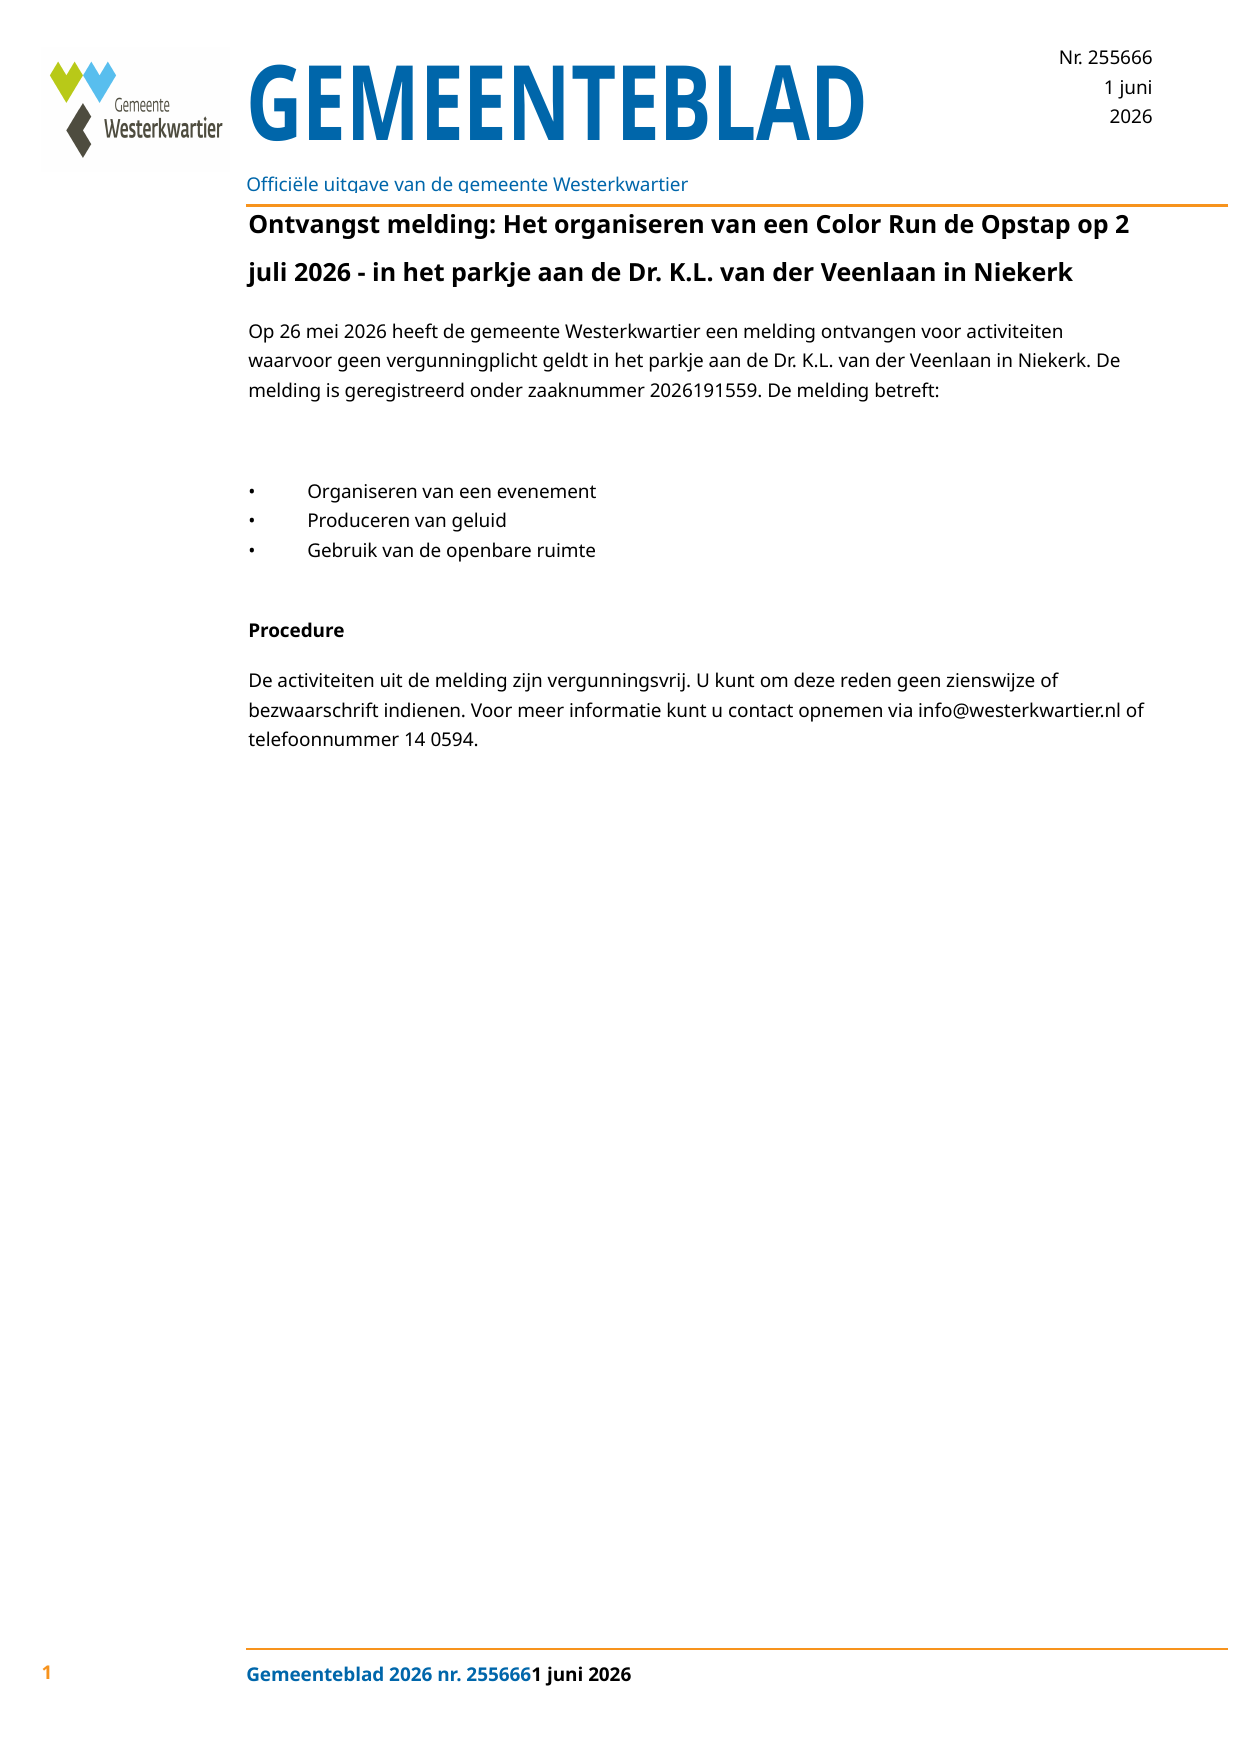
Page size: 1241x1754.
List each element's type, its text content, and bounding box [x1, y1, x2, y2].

text Procedure [248, 617, 1152, 643]
picture [41, 47, 231, 172]
list Produceren van geluid [248, 507, 1152, 533]
list Gebruik van de openbare ruimte [248, 537, 1152, 563]
text Ontvangst melding: Het organiseren van een Color Run de Opstap op 2 juli 2026 - in het parkje aan de Dr. K.L. van der Veenlaan in Niekerk [248, 207, 1152, 288]
list Organiseren van een evenement [248, 478, 1152, 504]
text De activiteiten uit de melding zijn vergunningsvrij. U kunt om deze reden geen zienswijze of bezwaarschrift indienen. Voor meer informatie kunt u contact opnemen via info@westerkwartier.nl of telefoonnummer 14 0594. [248, 667, 1152, 752]
text Op 26 mei 2026 heeft de gemeente Westerkwartier een melding ontvangen voor activiteiten waarvoor geen vergunningplicht geldt in het parkje aan de Dr. K.L. van der Veenlaan in Niekerk. De melding is geregistreerd onder zaaknummer 2026191559. De melding betreft: [248, 318, 1152, 403]
